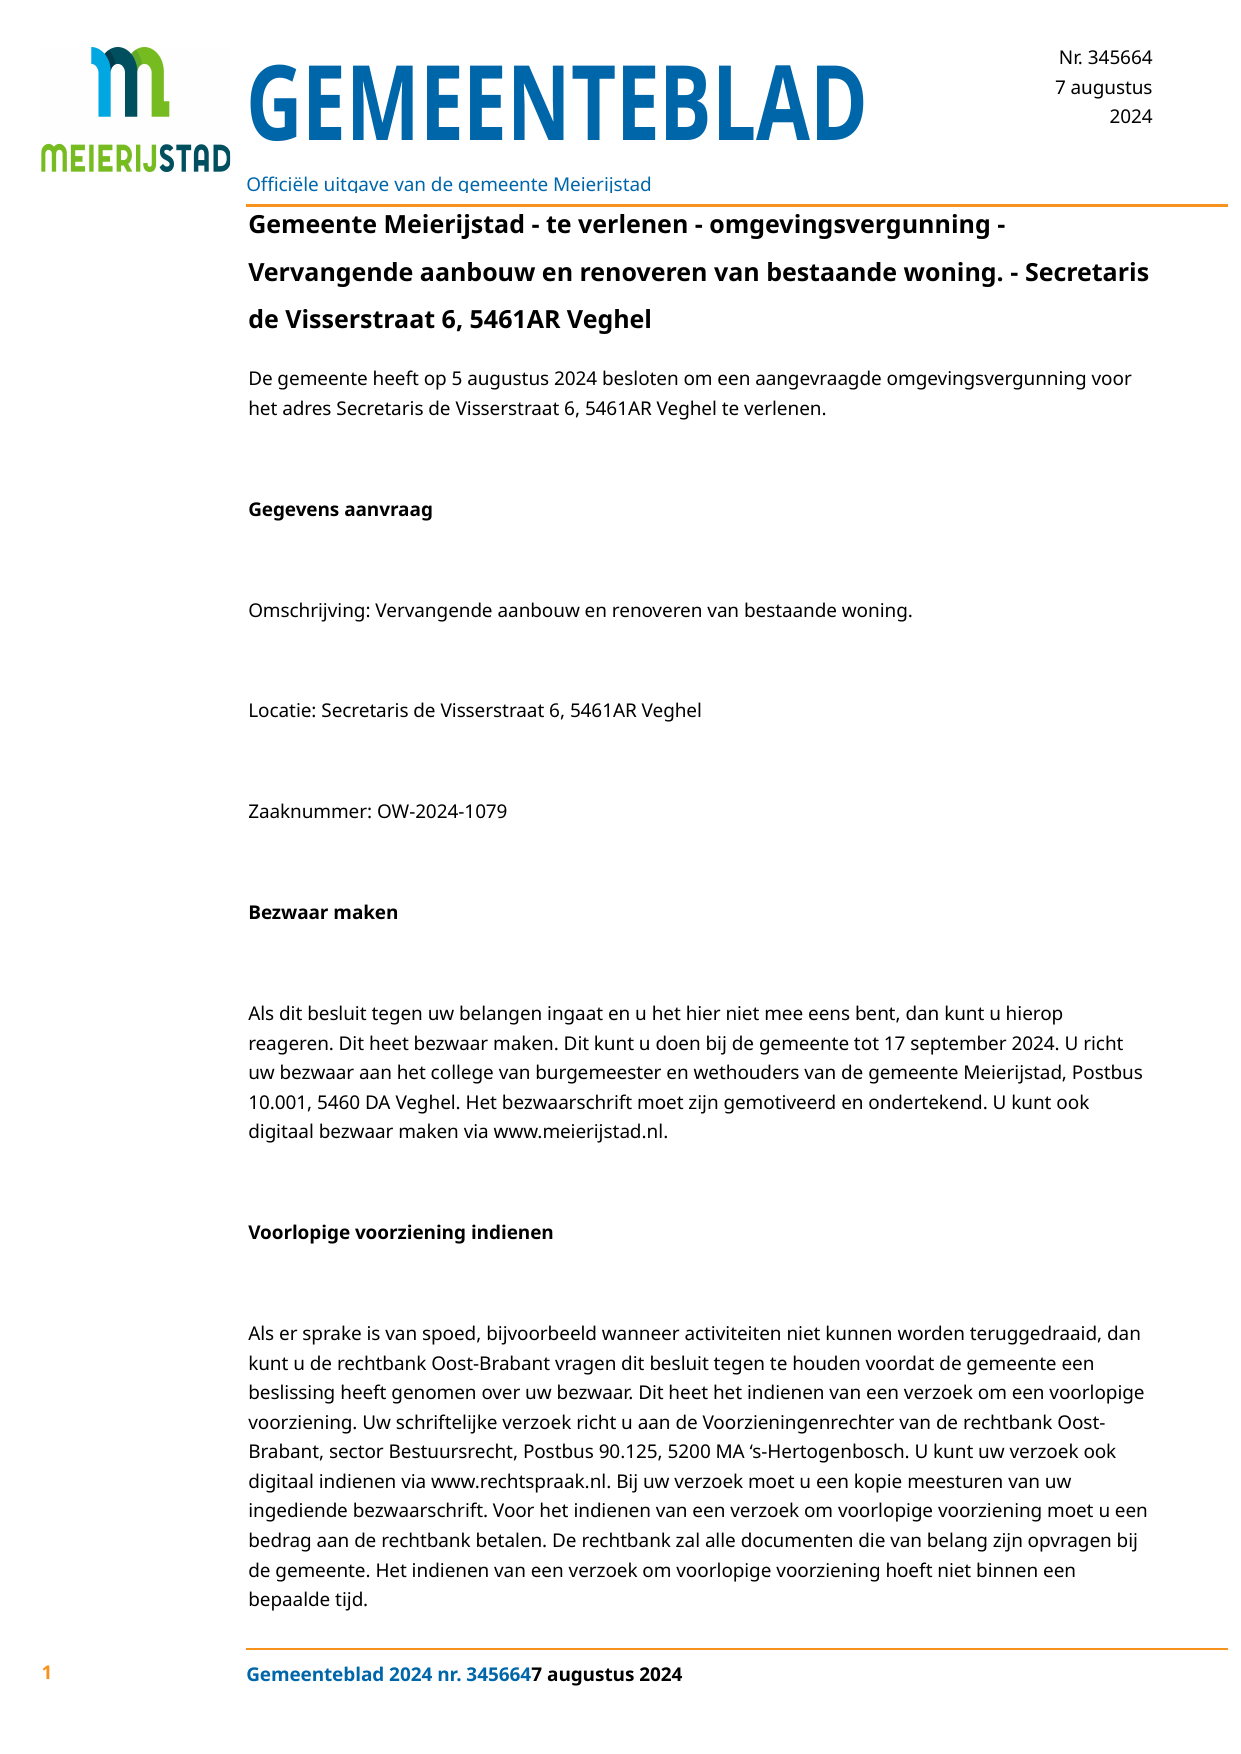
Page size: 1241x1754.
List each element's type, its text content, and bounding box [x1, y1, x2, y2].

text Als er sprake is van spoed, bijvoorbeeld wanneer activiteiten niet kunnen worden teruggedraaid, dan kunt u de rechtbank Oost-Brabant vragen dit besluit tegen te houden voordat de gemeente een beslissing heeft genomen over uw bezwaar. Dit heet het indienen van een verzoek om een voorlopige voorziening. Uw schriftelijke verzoek richt u aan de Voorzieningenrechter van de rechtbank Oost-Brabant, sector Bestuursrecht, Postbus 90.125, 5200 MA ‘s-Hertogenbosch. U kunt uw verzoek ook digitaal indienen via www.rechtspraak.nl. Bij uw verzoek moet u een kopie meesturen van uw ingediende bezwaarschrift. Voor het indienen van een verzoek om voorlopige voorziening moet u een bedrag aan de rechtbank betalen. De rechtbank zal alle documenten die van belang zijn opvragen bij de gemeente. Het indienen van een verzoek om voorlopige voorziening hoeft niet binnen een bepaalde tijd. [248, 1320, 1152, 1612]
picture [41, 47, 231, 172]
text Locatie: Secretaris de Visserstraat 6, 5461AR Veghel [248, 698, 1152, 723]
text Voorlopige voorziening indienen [248, 1219, 1152, 1245]
text Bezwaar maken [248, 899, 1152, 925]
text Als dit besluit tegen uw belangen ingaat en u het hier niet mee eens bent, dan kunt u hierop reageren. Dit heet bezwaar maken. Dit kunt u doen bij de gemeente tot 17 september 2024. U richt uw bezwaar aan het college van burgemeester en wethouders van de gemeente Meierijstad, Postbus 10.001, 5460 DA Veghel. Het bezwaarschrift moet zijn gemotiveerd en ondertekend. U kunt ook digitaal bezwaar maken via www.meierijstad.nl. [248, 1000, 1152, 1144]
text Gegevens aanvraag [248, 496, 1152, 522]
text Omschrijving: Vervangende aanbouw en renoveren van bestaande woning. [248, 597, 1152, 622]
text Zaaknummer: OW-2024-1079 [248, 798, 1152, 824]
text Gemeente Meierijstad - te verlenen - omgevingsvergunning - Vervangende aanbouw en renoveren van bestaande woning. - Secretaris de Visserstraat 6, 5461AR Veghel [248, 207, 1152, 336]
text De gemeente heeft op 5 augustus 2024 besloten om een aangevraagde omgevingsvergunning voor het adres Secretaris de Visserstraat 6, 5461AR Veghel te verlenen. [248, 366, 1152, 421]
